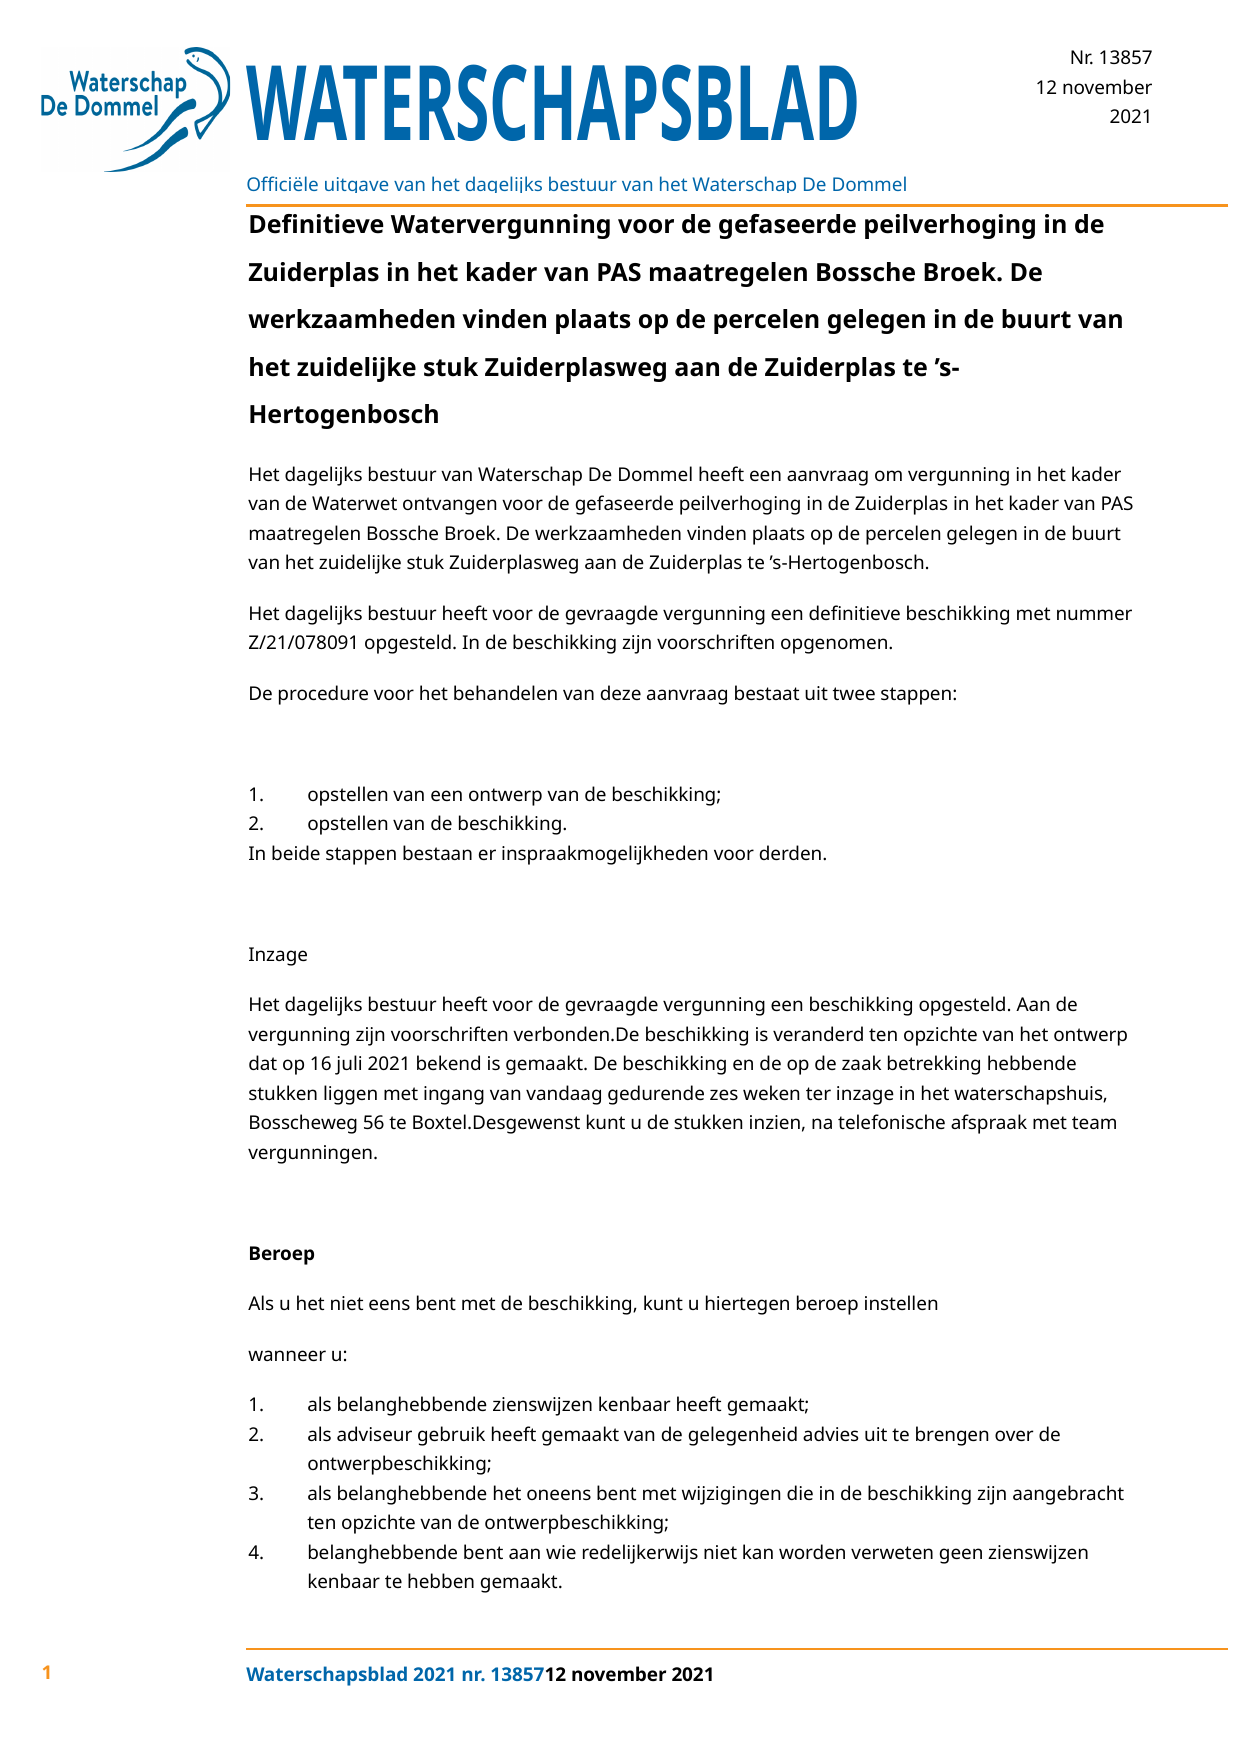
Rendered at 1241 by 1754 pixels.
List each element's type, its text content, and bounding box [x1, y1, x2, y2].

list belanghebbende bent aan wie redelijkerwijs niet kan worden verweten geen zienswijzen kenbaar te hebben gemaakt. [248, 1539, 1152, 1594]
text wanneer u: [248, 1341, 1152, 1366]
text In beide stappen bestaan er inspraakmogelijkheden voor derden. [248, 840, 1152, 866]
text Als u het niet eens bent met de beschikking, kunt u hiertegen beroep instellen [248, 1290, 1152, 1316]
list als belanghebbende zienswijzen kenbaar heeft gemaakt; [248, 1391, 1152, 1417]
list opstellen van een ontwerp van de beschikking; [248, 781, 1152, 806]
text Het dagelijks bestuur heeft voor de gevraagde vergunning een definitieve beschikking met nummer Z/21/078091 opgesteld. In de beschikking zijn voorschriften opgenomen. [248, 600, 1152, 655]
text Inzage [248, 941, 1152, 966]
text Definitieve Watervergunning voor de gefaseerde peilverhoging in de Zuiderplas in het kader van PAS maatregelen Bossche Broek. De werkzaamheden vinden plaats op de percelen gelegen in de buurt van het zuidelijke stuk Zuiderplasweg aan de Zuiderplas te ’s-Hertogenbosch [248, 207, 1152, 431]
text Beroep [248, 1240, 1152, 1266]
picture [204, 47, 231, 76]
list als belanghebbende het oneens bent met wijzigingen die in de beschikking zijn aangebracht ten opzichte van de ontwerpbeschikking; [248, 1480, 1152, 1535]
picture [45, 99, 51, 111]
text De procedure voor het behandelen van deze aanvraag bestaat uit twee stappen: [248, 680, 1152, 706]
list als adviseur gebruik heeft gemaakt van de gelegenheid advies uit te brengen over de ontwerpbeschikking; [248, 1421, 1152, 1476]
picture [198, 118, 210, 131]
picture [41, 47, 231, 172]
text Het dagelijks bestuur van Waterschap De Dommel heeft een aanvraag om vergunning in het kader van de Waterwet ontvangen voor de gefaseerde peilverhoging in de Zuiderplas in het kader van PAS maatregelen Bossche Broek. De werkzaamheden vinden plaats op de percelen gelegen in de buurt van het zuidelijke stuk Zuiderplasweg aan de Zuiderplas te ’s-Hertogenbosch. [248, 461, 1152, 575]
text Het dagelijks bestuur heeft voor de gevraagde vergunning een beschikking opgesteld. Aan de vergunning zijn voorschriften verbonden.De beschikking is veranderd ten opzichte van het ontwerp dat op 16 juli 2021 bekend is gemaakt. De beschikking en de op de zaak betrekking hebbende stukken liggen met ingang van vandaag gedurende zes weken ter inzage in het waterschapshuis, Bosscheweg 56 te Boxtel.Desgewenst kunt u de stukken inzien, na telefonische afspraak met team vergunningen. [248, 991, 1152, 1165]
list opstellen van de beschikking. [248, 810, 1152, 836]
